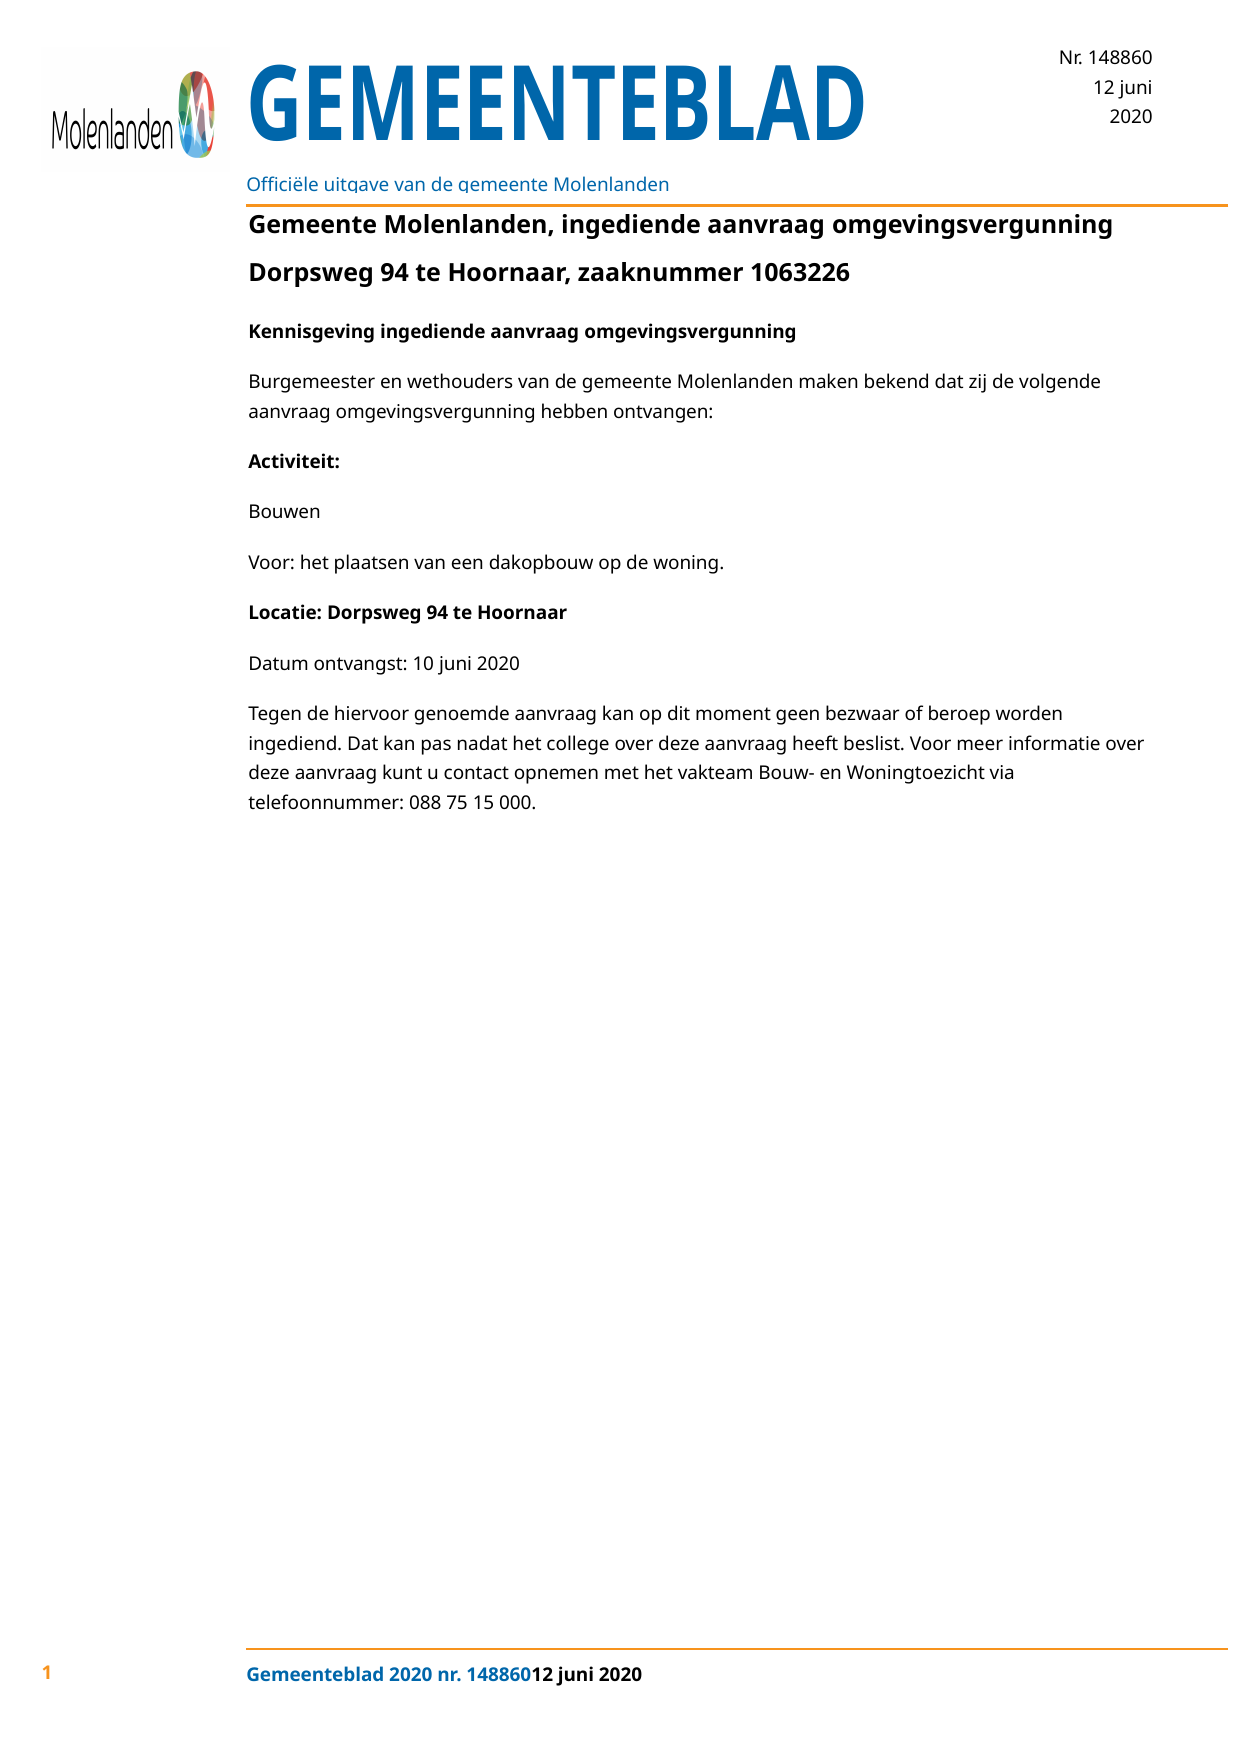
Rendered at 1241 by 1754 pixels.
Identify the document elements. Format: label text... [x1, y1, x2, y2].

picture [41, 47, 231, 172]
text Gemeente Molenlanden, ingediende aanvraag omgevingsvergunning Dorpsweg 94 te Hoornaar, zaaknummer 1063226 [248, 207, 1152, 288]
text Tegen de hiervoor genoemde aanvraag kan op dit moment geen bezwaar of beroep worden ingediend. Dat kan pas nadat het college over deze aanvraag heeft beslist. Voor meer informatie over deze aanvraag kunt u contact opnemen met het vakteam Bouw- en Woningtoezicht via telefoonnummer: 088 75 15 000. [248, 700, 1152, 815]
text Datum ontvangst: 10 juni 2020 [248, 650, 1152, 676]
text Bouwen [248, 499, 1152, 524]
text Voor: het plaatsen van een dakopbouw op de woning. [248, 549, 1152, 575]
text Burgemeester en wethouders van de gemeente Molenlanden maken bekend dat zij de volgende aanvraag omgevingsvergunning hebben ontvangen: [248, 368, 1152, 424]
text Kennisgeving ingediende aanvraag omgevingsvergunning [248, 318, 1152, 344]
text Locatie: Dorpsweg 94 te Hoornaar [248, 599, 1152, 625]
text Activiteit: [248, 448, 1152, 474]
